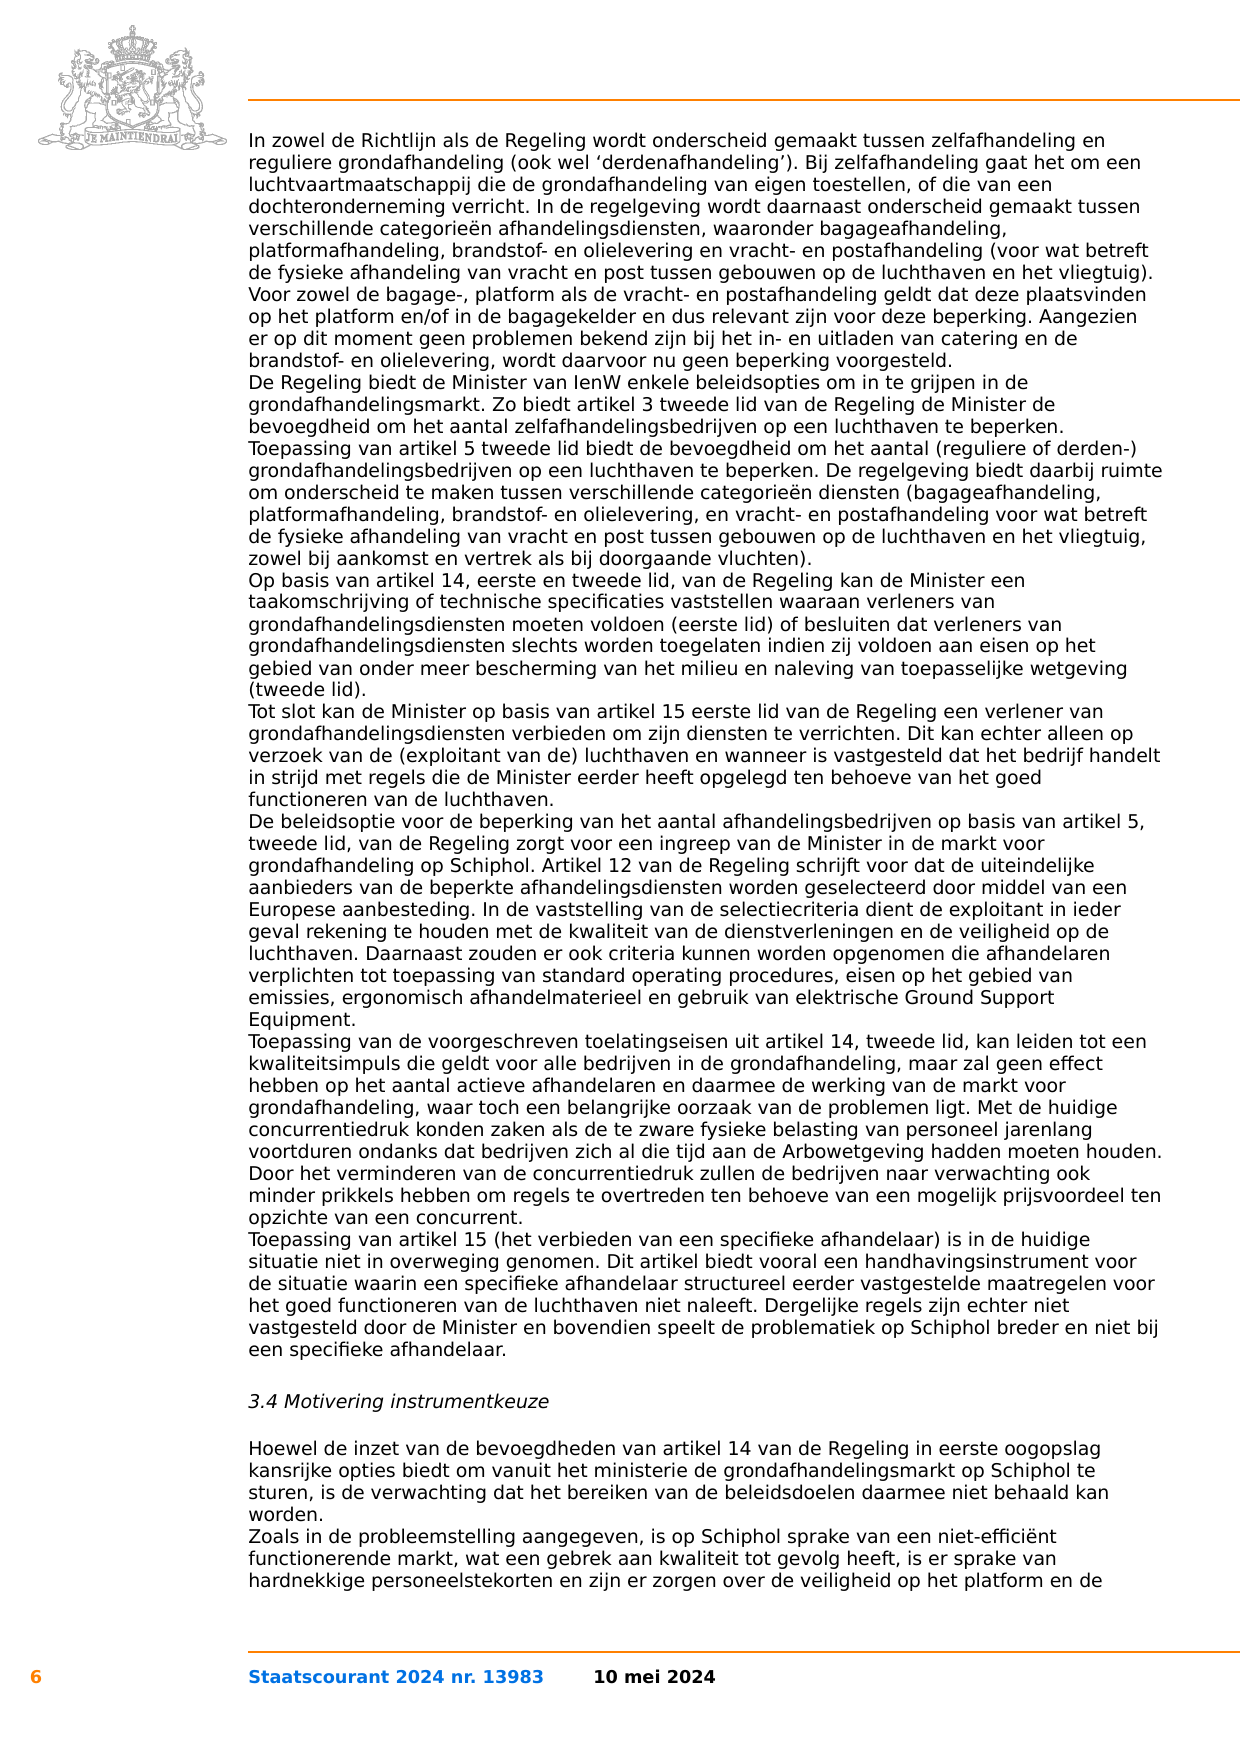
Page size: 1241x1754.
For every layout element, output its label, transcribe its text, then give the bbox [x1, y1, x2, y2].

picture [38, 25, 227, 150]
text De Regeling biedt de Minister van IenW enkele beleidsopties om in te grijpen in de grondafhandelingsmarkt. Zo biedt artikel 3 tweede lid van de Regeling de Minister de bevoegdheid om het aantal zelfafhandelingsbedrijven op een luchthaven te beperken. Toepassing van artikel 5 tweede lid biedt de bevoegdheid om het aantal (reguliere of derden-) grondafhandelingsbedrijven op een luchthaven te beperken. De regelgeving biedt daarbij ruimte om onderscheid te maken tussen verschillende categorieën diensten (bagageafhandeling, platformafhandeling, brandstof- en olielevering, en vracht- en postafhandeling voor wat betreft de fysieke afhandeling van vracht en post tussen gebouwen op de luchthaven en het vliegtuig, zowel bij aankomst en vertrek als bij doorgaande vluchten). [248, 372, 1163, 569]
text Toepassing van de voorgeschreven toelatingseisen uit artikel 14, tweede lid, kan leiden tot een kwaliteitsimpuls die geldt voor alle bedrijven in de grondafhandeling, maar zal geen effect hebben op het aantal actieve afhandelaren en daarmee de werking van de markt voor grondafhandeling, waar toch een belangrijke oorzaak van de problemen ligt. Met de huidige concurrentiedruk konden zaken als de te zware fysieke belasting van personeel jarenlang voortduren ondanks dat bedrijven zich al die tijd aan de Arbowetgeving hadden moeten houden. Door het verminderen van de concurrentiedruk zullen de bedrijven naar verwachting ook minder prikkels hebben om regels te overtreden ten behoeve van een mogelijk prijsvoordeel ten opzichte van een concurrent. [248, 1031, 1163, 1229]
subtitle 3.4 Motivering instrumentkeuze [248, 1391, 1163, 1413]
text Tot slot kan de Minister op basis van artikel 15 eerste lid van de Regeling een verlener van grondafhandelingsdiensten verbieden om zijn diensten te verrichten. Dit kan echter alleen op verzoek van de (exploitant van de) luchthaven en wanneer is vastgesteld dat het bedrijf handelt in strijd met regels die de Minister eerder heeft opgelegd ten behoeve van het goed functioneren van de luchthaven. [248, 701, 1163, 811]
text In zowel de Richtlijn als de Regeling wordt onderscheid gemaakt tussen zelfafhandeling en reguliere grondafhandeling (ook wel ‘derdenafhandeling’). Bij zelfafhandeling gaat het om een luchtvaartmaatschappij die de grondafhandeling van eigen toestellen, of die van een dochteronderneming verricht. In de regelgeving wordt daarnaast onderscheid gemaakt tussen verschillende categorieën afhandelingsdiensten, waaronder bagageafhandeling, platformafhandeling, brandstof- en olielevering en vracht- en postafhandeling (voor wat betreft de fysieke afhandeling van vracht en post tussen gebouwen op de luchthaven en het vliegtuig). Voor zowel de bagage-, platform als de vracht- en postafhandeling geldt dat deze plaatsvinden op het platform en/of in de bagagekelder en dus relevant zijn voor deze beperking. Aangezien er op dit moment geen problemen bekend zijn bij het in- en uitladen van catering en de brandstof- en olielevering, wordt daarvoor nu geen beperking voorgesteld. [248, 130, 1163, 372]
text Toepassing van artikel 15 (het verbieden van een specifieke afhandelaar) is in de huidige situatie niet in overweging genomen. Dit artikel biedt vooral een handhavingsinstrument voor de situatie waarin een specifieke afhandelaar structureel eerder vastgestelde maatregelen voor het goed functioneren van de luchthaven niet naleeft. Dergelijke regels zijn echter niet vastgesteld door de Minister en bovendien speelt de problematiek op Schiphol breder en niet bij een specifieke afhandelaar. [248, 1229, 1163, 1361]
text Zoals in de probleemstelling aangegeven, is op Schiphol sprake van een niet-efficiënt functionerende markt, wat een gebrek aan kwaliteit tot gevolg heeft, is er sprake van hardnekkige personeelstekorten en zijn er zorgen over de veiligheid op het platform en de [248, 1526, 1163, 1592]
text Op basis van artikel 14, eerste en tweede lid, van de Regeling kan de Minister een taakomschrijving of technische specificaties vaststellen waaraan verleners van grondafhandelingsdiensten moeten voldoen (eerste lid) of besluiten dat verleners van grondafhandelingsdiensten slechts worden toegelaten indien zij voldoen aan eisen op het gebied van onder meer bescherming van het milieu en naleving van toepasselijke wetgeving (tweede lid). [248, 569, 1163, 701]
text De beleidsoptie voor de beperking van het aantal afhandelingsbedrijven op basis van artikel 5, tweede lid, van de Regeling zorgt voor een ingreep van de Minister in de markt voor grondafhandeling op Schiphol. Artikel 12 van de Regeling schrijft voor dat de uiteindelijke aanbieders van de beperkte afhandelingsdiensten worden geselecteerd door middel van een Europese aanbesteding. In de vaststelling van de selectiecriteria dient de exploitant in ieder geval rekening te houden met de kwaliteit van de dienstverleningen en de veiligheid op de luchthaven. Daarnaast zouden er ook criteria kunnen worden opgenomen die afhandelaren verplichten tot toepassing van standard operating procedures, eisen op het gebied van emissies, ergonomisch afhandelmaterieel en gebruik van elektrische Ground Support Equipment. [248, 811, 1163, 1031]
text Hoewel de inzet van de bevoegdheden van artikel 14 van de Regeling in eerste oogopslag kansrijke opties biedt om vanuit het ministerie de grondafhandelingsmarkt op Schiphol te sturen, is de verwachting dat het bereiken van de beleidsdoelen daarmee niet behaald kan worden. [248, 1438, 1163, 1526]
